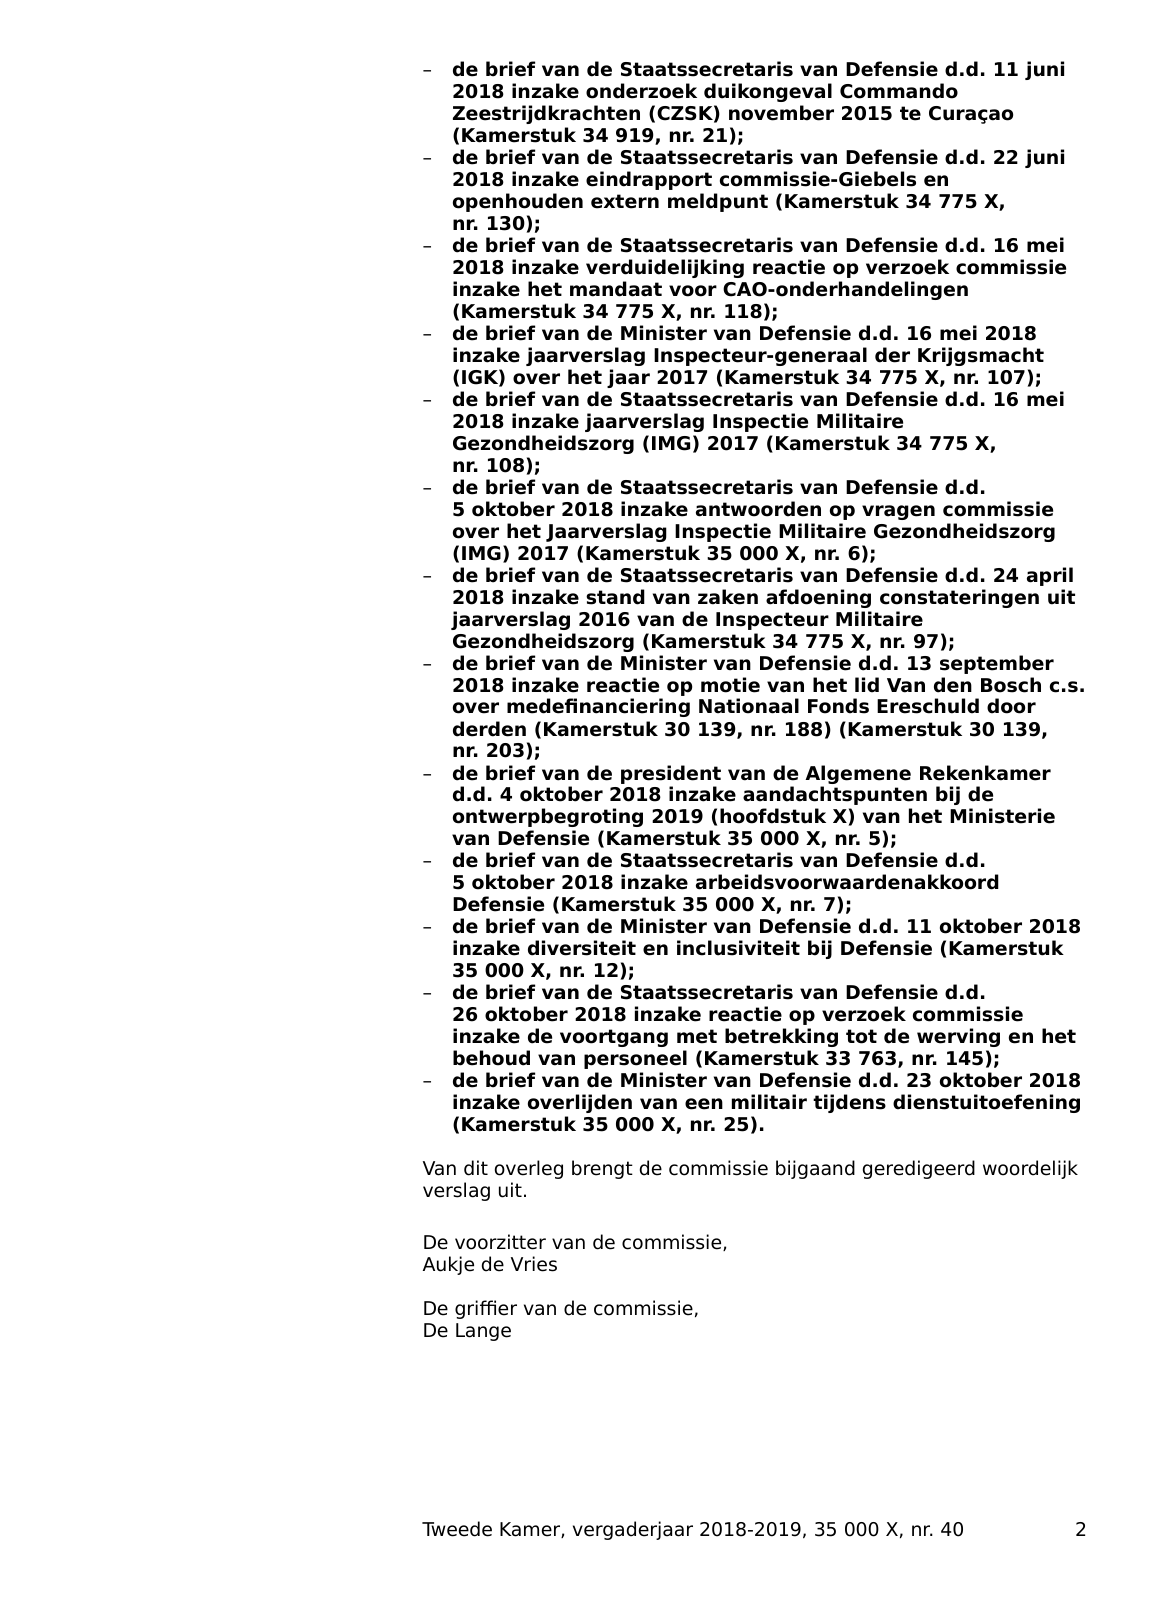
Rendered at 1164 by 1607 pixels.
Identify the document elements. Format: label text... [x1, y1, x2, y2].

text De voorzitter van de commissie, Aukje de Vries [422, 1232, 1087, 1276]
text – de brief van de Minister van Defensie d.d. 16 mei 2018 inzake jaarverslag Inspecteur-generaal der Krijgsmacht (IGK) over het jaar 2017 (Kamerstuk 34 775 X, nr. 107); [422, 323, 1087, 389]
text – de brief van de Staatssecretaris van Defensie d.d. 5 oktober 2018 inzake antwoorden op vragen commissie over het Jaarverslag Inspectie Militaire Gezondheidszorg (IMG) 2017 (Kamerstuk 35 000 X, nr. 6); [422, 477, 1087, 564]
text – de brief van de Staatssecretaris van Defensie d.d. 5 oktober 2018 inzake arbeidsvoorwaardenakkoord Defensie (Kamerstuk 35 000 X, nr. 7); [422, 850, 1087, 916]
text – de brief van de Staatssecretaris van Defensie d.d. 24 april 2018 inzake stand van zaken afdoening constateringen uit jaarverslag 2016 van de Inspecteur Militaire Gezondheidszorg (Kamerstuk 34 775 X, nr. 97); [422, 564, 1087, 652]
text De griffier van de commissie, De Lange [422, 1298, 1087, 1342]
text – de brief van de Staatssecretaris van Defensie d.d. 22 juni 2018 inzake eindrapport commissie-Giebels en openhouden extern meldpunt (Kamerstuk 34 775 X, nr. 130); [422, 147, 1087, 235]
text – de brief van de Staatssecretaris van Defensie d.d. 26 oktober 2018 inzake reactie op verzoek commissie inzake de voortgang met betrekking tot de werving en het behoud van personeel (Kamerstuk 33 763, nr. 145); [422, 982, 1087, 1070]
text – de brief van de Minister van Defensie d.d. 23 oktober 2018 inzake overlijden van een militair tijdens dienstuitoefening (Kamerstuk 35 000 X, nr. 25). [422, 1070, 1087, 1136]
text – de brief van de Staatssecretaris van Defensie d.d. 11 juni 2018 inzake onderzoek duikongeval Commando Zeestrijdkrachten (CZSK) november 2015 te Curaçao (Kamerstuk 34 919, nr. 21); [422, 59, 1087, 147]
text – de brief van de Minister van Defensie d.d. 13 september 2018 inzake reactie op motie van het lid Van den Bosch c.s. over medefinanciering Nationaal Fonds Ereschuld door derden (Kamerstuk 30 139, nr. 188) (Kamerstuk 30 139, nr. 203); [422, 652, 1087, 762]
text – de brief van de president van de Algemene Rekenkamer d.d. 4 oktober 2018 inzake aandachtspunten bij de ontwerpbegroting 2019 (hoofdstuk X) van het Ministerie van Defensie (Kamerstuk 35 000 X, nr. 5); [422, 762, 1087, 850]
text Van dit overleg brengt de commissie bijgaand geredigeerd woordelijk verslag uit. [422, 1158, 1087, 1202]
text – de brief van de Minister van Defensie d.d. 11 oktober 2018 inzake diversiteit en inclusiviteit bij Defensie (Kamerstuk 35 000 X, nr. 12); [422, 916, 1087, 982]
text – de brief van de Staatssecretaris van Defensie d.d. 16 mei 2018 inzake jaarverslag Inspectie Militaire Gezondheidszorg (IMG) 2017 (Kamerstuk 34 775 X, nr. 108); [422, 389, 1087, 477]
text – de brief van de Staatssecretaris van Defensie d.d. 16 mei 2018 inzake verduidelijking reactie op verzoek commissie inzake het mandaat voor CAO-onderhandelingen (Kamerstuk 34 775 X, nr. 118); [422, 235, 1087, 323]
